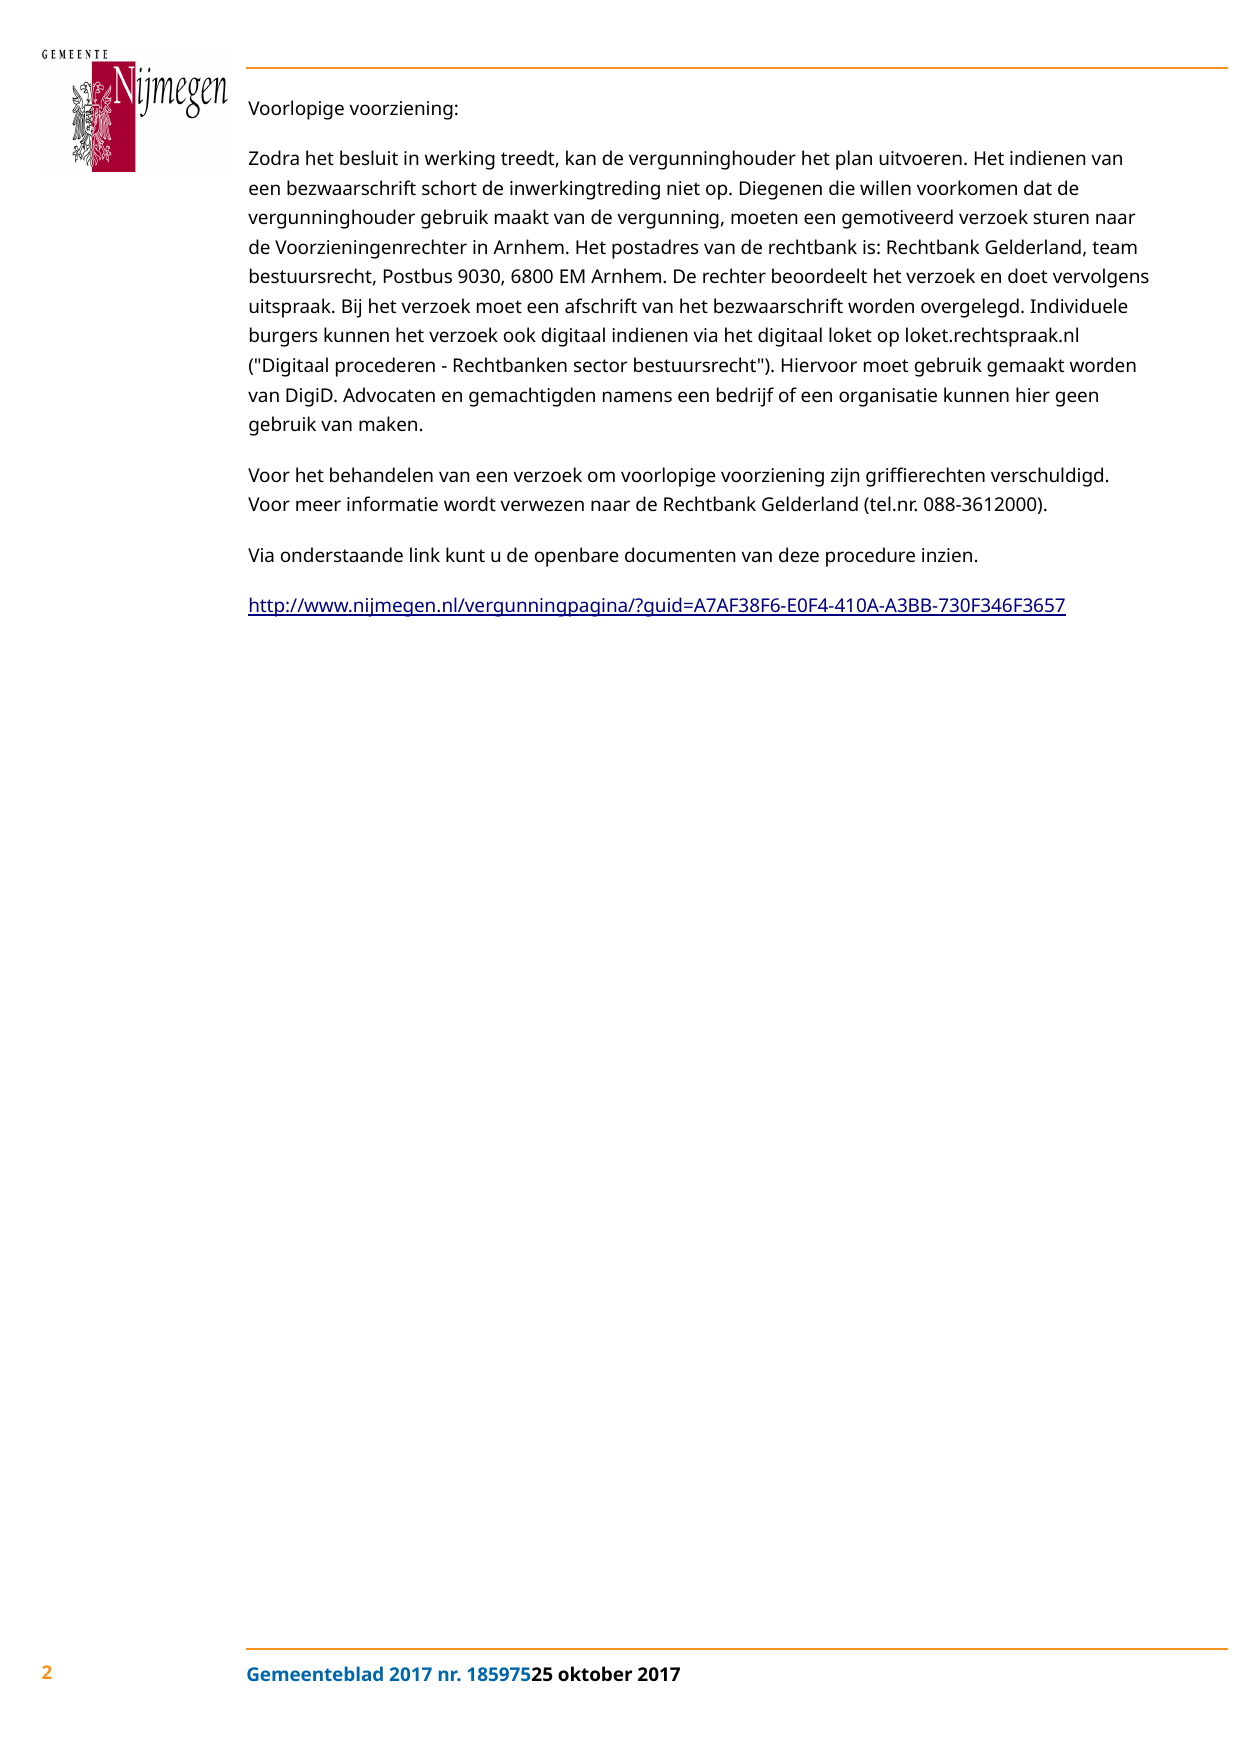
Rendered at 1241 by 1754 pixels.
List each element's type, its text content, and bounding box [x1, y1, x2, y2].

text http://www.nijmegen.nl/vergunningpagina/?guid=A7AF38F6-E0F4-410A-A3BB-730F346F3657 [248, 592, 1152, 618]
text Voor het behandelen van een verzoek om voorlopige voorziening zijn griffierechten verschuldigd. Voor meer informatie wordt verwezen naar de Rechtbank Gelderland (tel.nr. 088-3612000). [248, 462, 1152, 517]
text Voorlopige voorziening: [248, 95, 1152, 121]
text Zodra het besluit in werking treedt, kan de vergunninghouder het plan uitvoeren. Het indienen van een bezwaarschrift schort de inwerkingtreding niet op. Diegenen die willen voorkomen dat de vergunninghouder gebruik maakt van de vergunning, moeten een gemotiveerd verzoek sturen naar de Voorzieningenrechter in Arnhem. Het postadres van de rechtbank is: Rechtbank Gelderland, team bestuursrecht, Postbus 9030, 6800 EM Arnhem. De rechter beoordeelt het verzoek en doet vervolgens uitspraak. Bij het verzoek moet een afschrift van het bezwaarschrift worden overgelegd. Individuele burgers kunnen het verzoek ook digitaal indienen via het digitaal loket op loket.rechtspraak.nl ("Digitaal procederen - Rechtbanken sector bestuursrecht"). Hiervoor moet gebruik gemaakt worden van DigiD. Advocaten en gemachtigden namens een bedrijf of een organisatie kunnen hier geen gebruik van maken. [248, 145, 1152, 437]
text Via onderstaande link kunt u de openbare documenten van deze procedure inzien. [248, 542, 1152, 568]
picture [41, 47, 231, 172]
